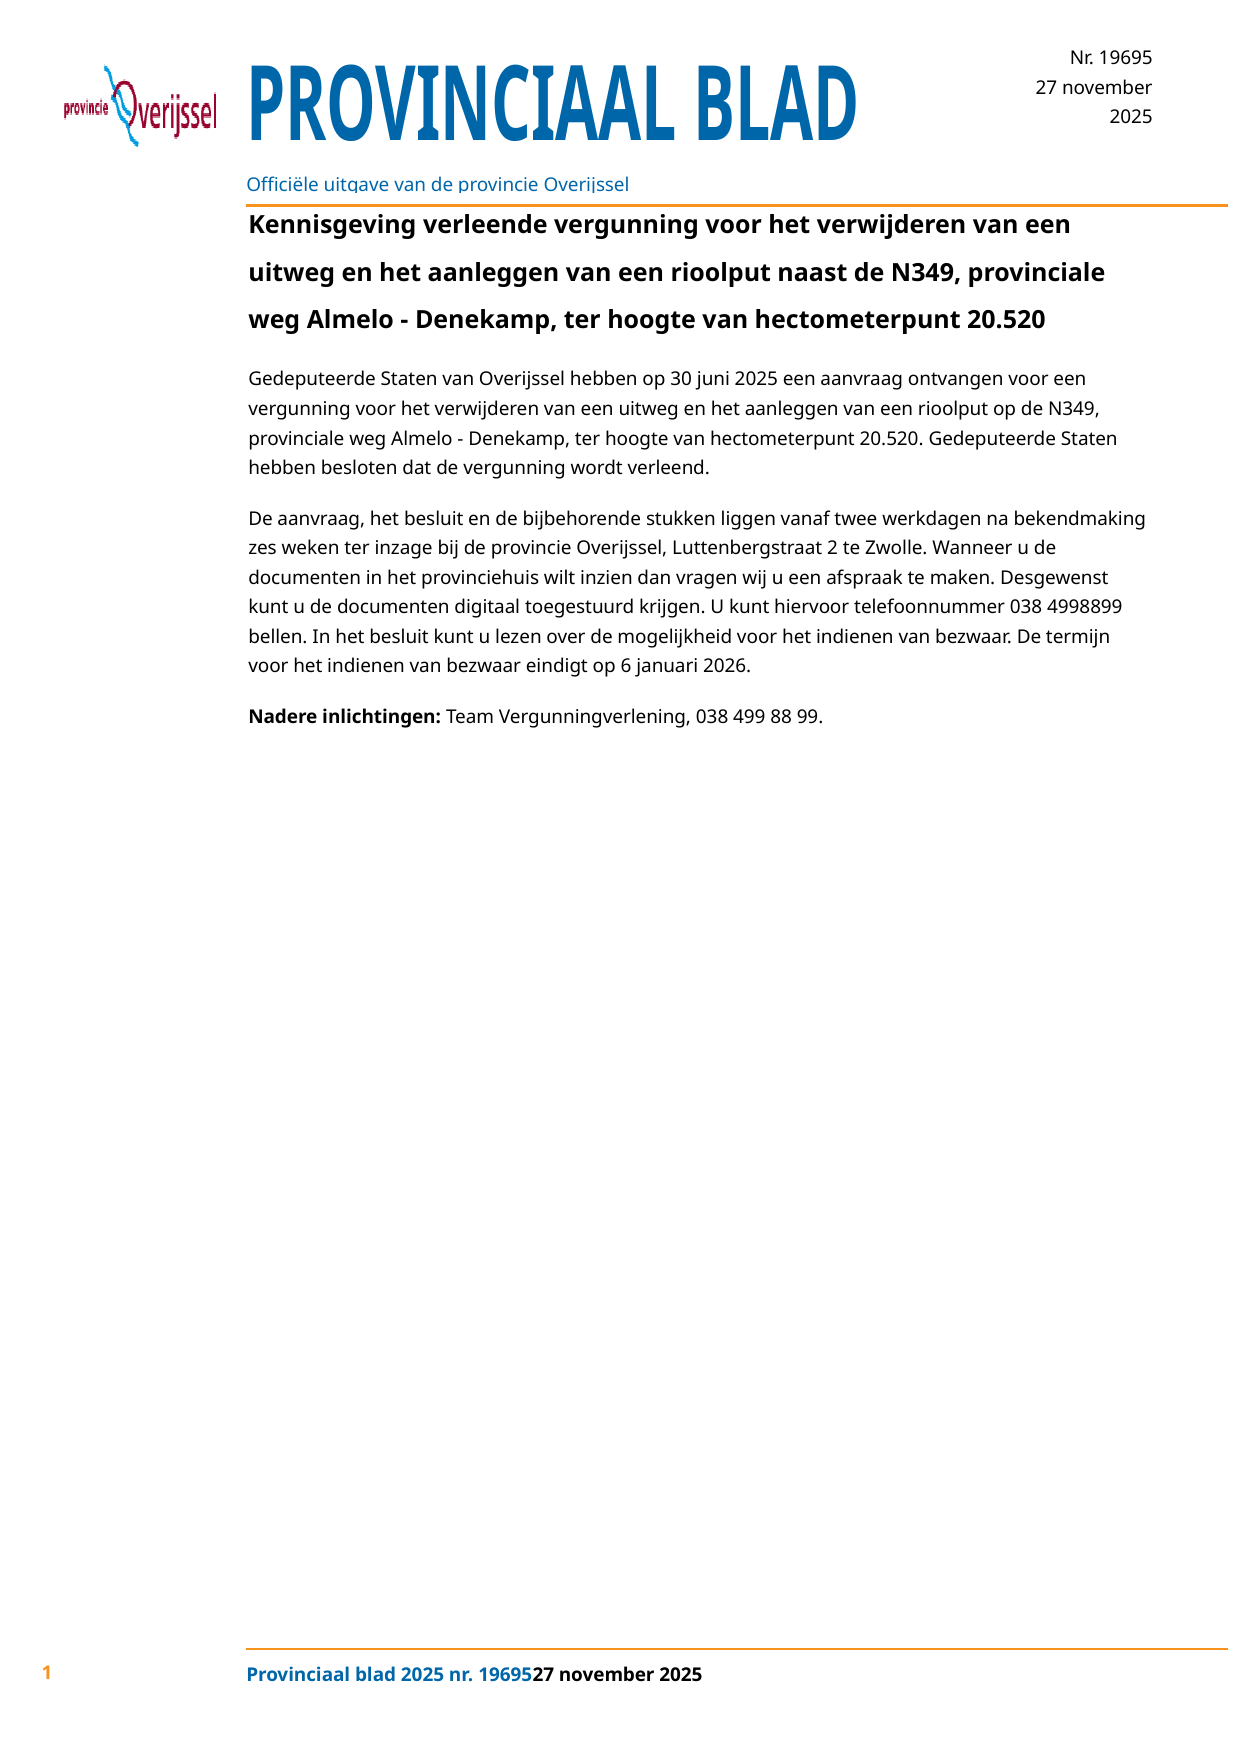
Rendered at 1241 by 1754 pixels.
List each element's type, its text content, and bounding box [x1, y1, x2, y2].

text Kennisgeving verleende vergunning voor het verwijderen van een uitweg en het aanleggen van een rioolput naast de N349, provinciale weg Almelo - Denekamp, ter hoogte van hectometerpunt 20.520 [248, 207, 1152, 336]
picture [41, 47, 231, 172]
text Nadere inlichtingen: Team Vergunningverlening, 038 499 88 99. [248, 703, 1152, 729]
text De aanvraag, het besluit en de bijbehorende stukken liggen vanaf twee werkdagen na bekendmaking zes weken ter inzage bij de provincie Overijssel, Luttenbergstraat 2 te Zwolle. Wanneer u de documenten in het provinciehuis wilt inzien dan vragen wij u een afspraak te maken. Desgewenst kunt u de documenten digitaal toegestuurd krijgen. U kunt hiervoor telefoonnummer 038 4998899 bellen. In het besluit kunt u lezen over de mogelijkheid voor het indienen van bezwaar. De termijn voor het indienen van bezwaar eindigt op 6 januari 2026. [248, 505, 1152, 678]
text Gedeputeerde Staten van Overijssel hebben op 30 juni 2025 een aanvraag ontvangen voor een vergunning voor het verwijderen van een uitweg en het aanleggen van een rioolput op de N349, provinciale weg Almelo - Denekamp, ter hoogte van hectometerpunt 20.520. Gedeputeerde Staten hebben besloten dat de vergunning wordt verleend. [248, 366, 1152, 480]
